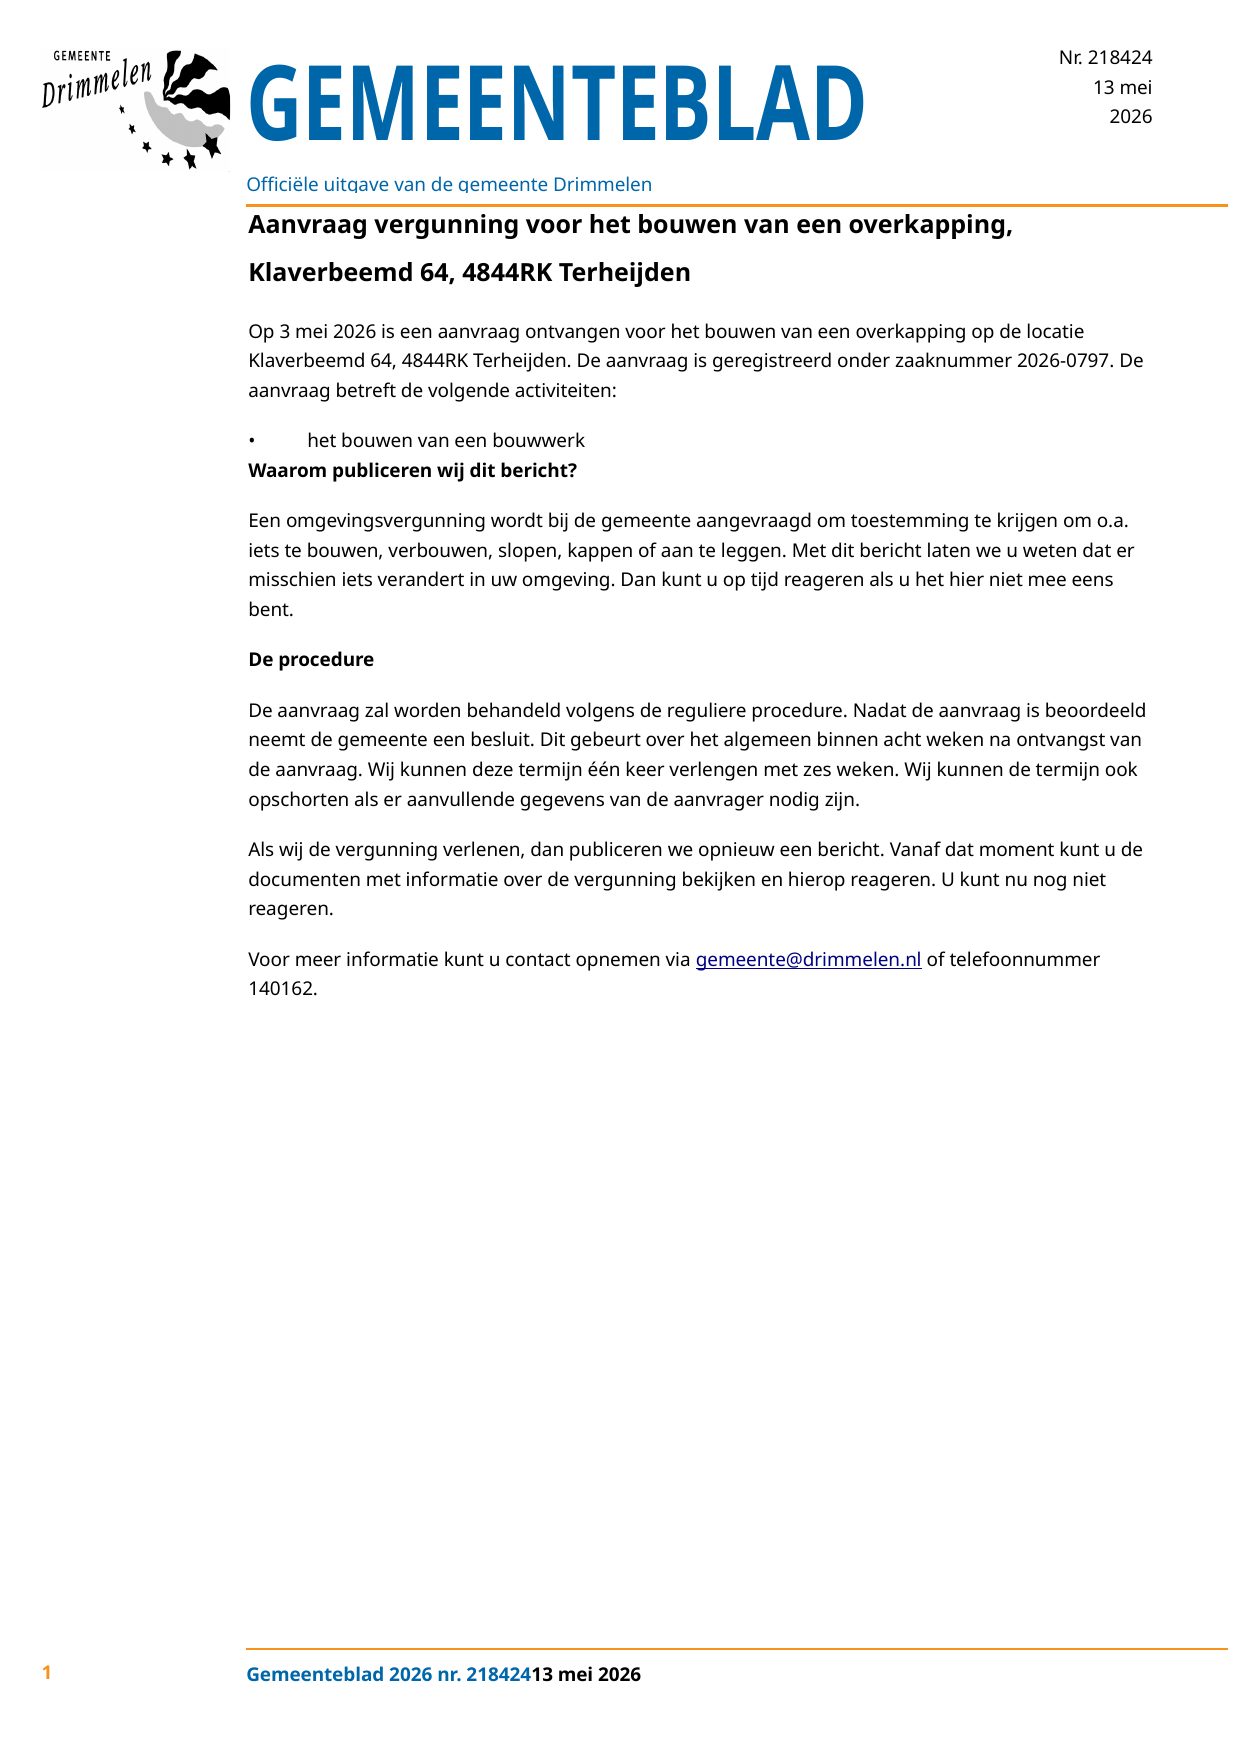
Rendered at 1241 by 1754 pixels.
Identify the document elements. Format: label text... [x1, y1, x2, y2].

text Aanvraag vergunning voor het bouwen van een overkapping, Klaverbeemd 64, 4844RK Terheijden [248, 207, 1152, 288]
picture [41, 47, 231, 172]
list het bouwen van een bouwwerk [248, 427, 1152, 453]
text Voor meer informatie kunt u contact opnemen via gemeente@drimmelen.nl of telefoonnummer 140162. [248, 946, 1152, 1001]
text Als wij de vergunning verlenen, dan publiceren we opnieuw een bericht. Vanaf dat moment kunt u de documenten met informatie over de vergunning bekijken en hierop reageren. U kunt nu nog niet reageren. [248, 836, 1152, 921]
text Een omgevingsvergunning wordt bij de gemeente aangevraagd om toestemming te krijgen om o.a. iets te bouwen, verbouwen, slopen, kappen of aan te leggen. Met dit bericht laten we u weten dat er misschien iets verandert in uw omgeving. Dan kunt u op tijd reageren als u het hier niet mee eens bent. [248, 507, 1152, 622]
text Waarom publiceren wij dit bericht? [248, 457, 1152, 483]
text De aanvraag zal worden behandeld volgens de reguliere procedure. Nadat de aanvraag is beoordeeld neemt de gemeente een besluit. Dit gebeurt over het algemeen binnen acht weken na ontvangst van de aanvraag. Wij kunnen deze termijn één keer verlengen met zes weken. Wij kunnen de termijn ook opschorten als er aanvullende gegevens van de aanvrager nodig zijn. [248, 697, 1152, 812]
text De procedure [248, 647, 1152, 672]
text Op 3 mei 2026 is een aanvraag ontvangen voor het bouwen van een overkapping op de locatie Klaverbeemd 64, 4844RK Terheijden. De aanvraag is geregistreerd onder zaaknummer 2026-0797. De aanvraag betreft de volgende activiteiten: [248, 318, 1152, 403]
